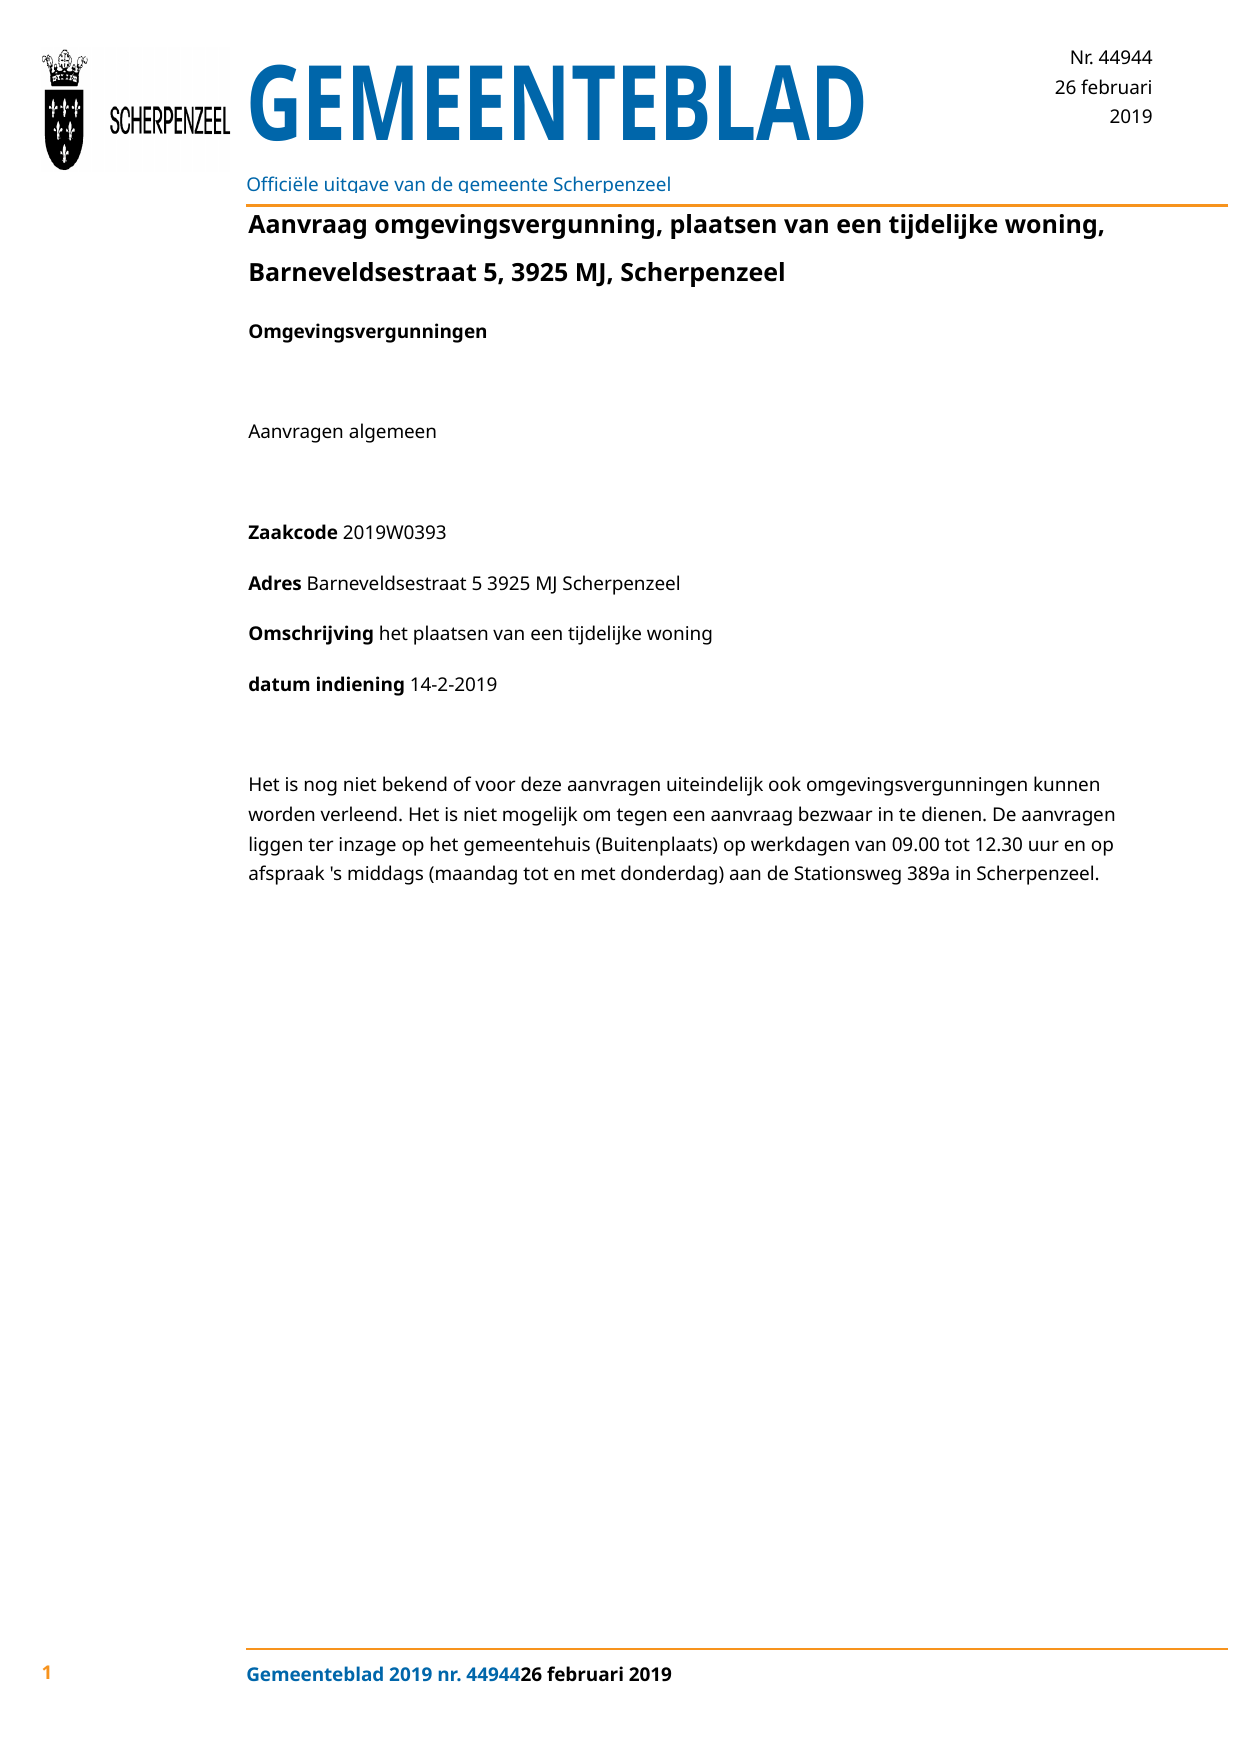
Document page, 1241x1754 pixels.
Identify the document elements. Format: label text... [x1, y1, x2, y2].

text Aanvraag omgevingsvergunning, plaatsen van een tijdelijke woning, Barneveldsestraat 5, 3925 MJ, Scherpenzeel [248, 207, 1152, 288]
text Omschrijving het plaatsen van een tijdelijke woning [248, 620, 1152, 646]
text Het is nog niet bekend of voor deze aanvragen uiteindelijk ook omgevingsvergunningen kunnen worden verleend. Het is niet mogelijk om tegen een aanvraag bezwaar in te dienen. De aanvragen liggen ter inzage op het gemeentehuis (Buitenplaats) op werkdagen van 09.00 tot 12.30 uur en op afspraak 's middags (maandag tot en met donderdag) aan de Stationsweg 389a in Scherpenzeel. [248, 772, 1152, 886]
picture [41, 47, 231, 172]
text Omgevingsvergunningen [248, 318, 1152, 344]
text Adres Barneveldsestraat 5 3925 MJ Scherpenzeel [248, 570, 1152, 596]
text datum indiening 14-2-2019 [248, 671, 1152, 697]
text Aanvragen algemeen [248, 419, 1152, 444]
text Zaakcode 2019W0393 [248, 519, 1152, 545]
